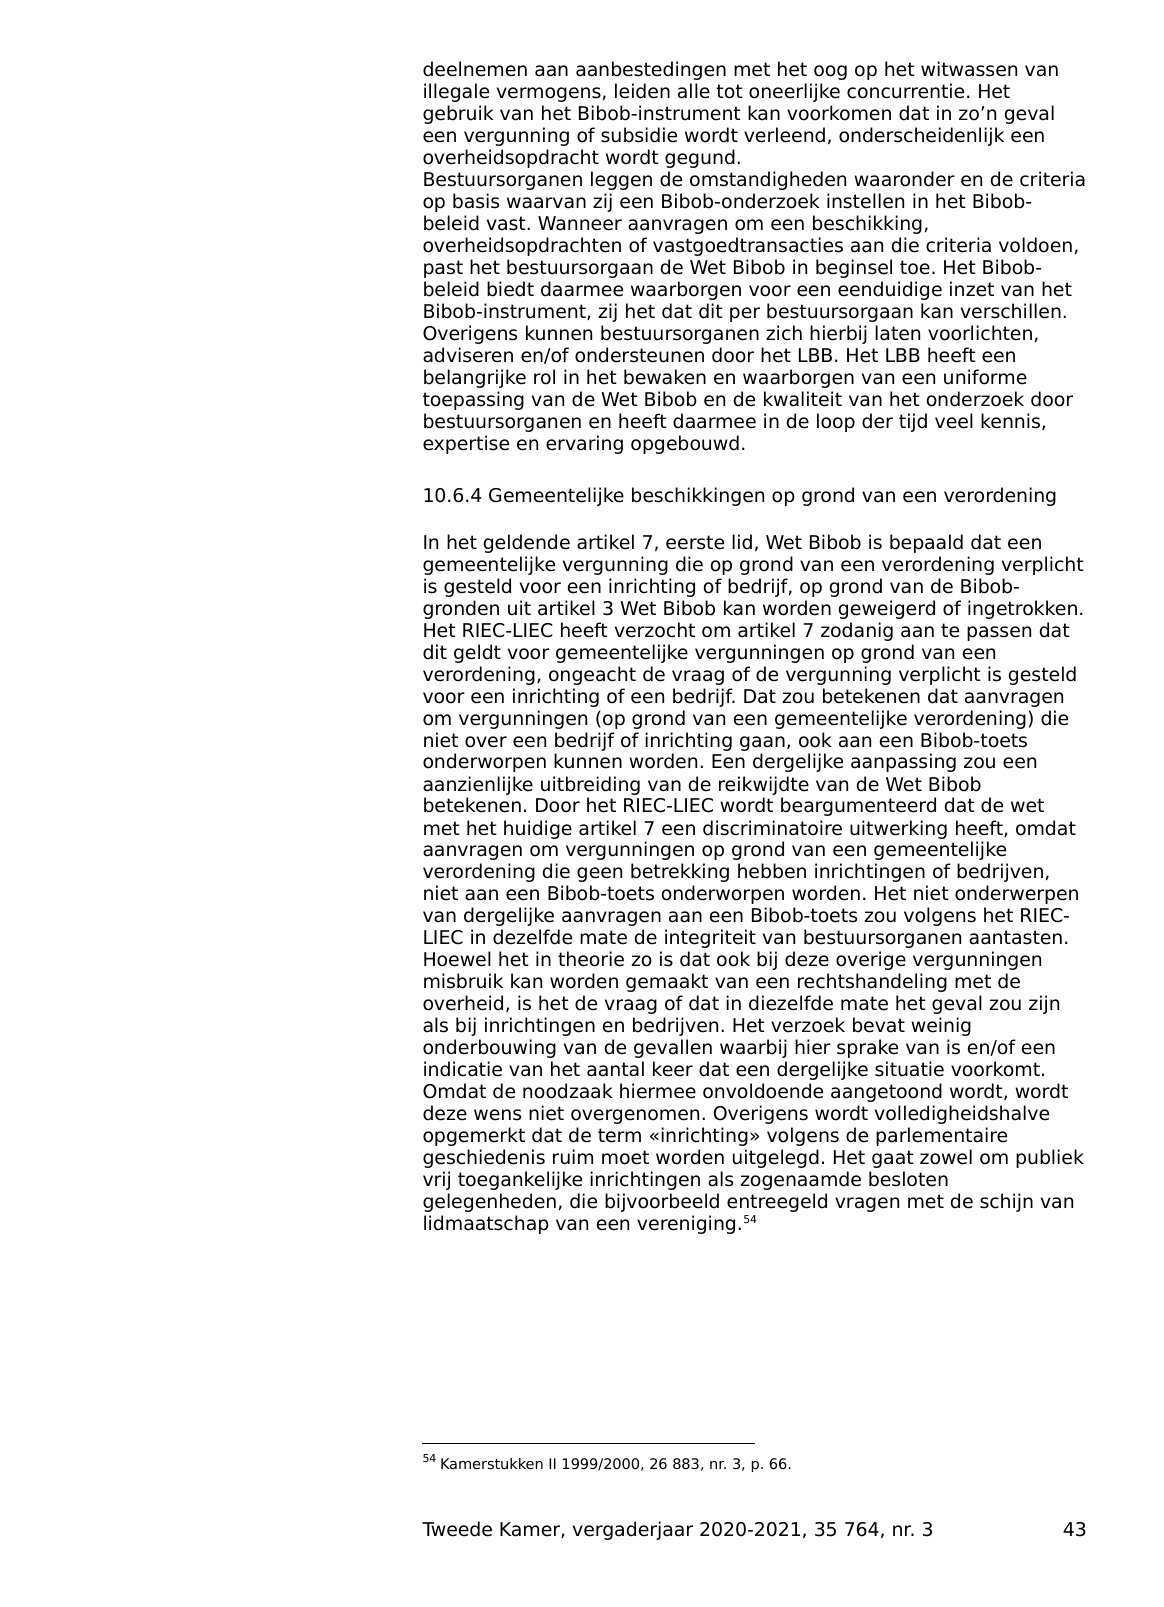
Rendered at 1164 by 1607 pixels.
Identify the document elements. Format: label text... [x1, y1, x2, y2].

subtitle 10.6.4 Gemeentelijke beschikkingen op grond van een verordening [422, 485, 1087, 507]
text deelnemen aan aanbestedingen met het oog op het witwassen van illegale vermogens, leiden alle tot oneerlijke concurrentie. Het gebruik van het Bibob-instrument kan voorkomen dat in zo’n geval een vergunning of subsidie wordt verleend, onderscheidenlijk een overheidsopdracht wordt gegund. [422, 59, 1087, 169]
text Bestuursorganen leggen de omstandigheden waaronder en de criteria op basis waarvan zij een Bibob-onderzoek instellen in het Bibob-beleid vast. Wanneer aanvragen om een beschikking, overheidsopdrachten of vastgoedtransacties aan die criteria voldoen, past het bestuursorgaan de Wet Bibob in beginsel toe. Het Bibob-beleid biedt daarmee waarborgen voor een eenduidige inzet van het Bibob-instrument, zij het dat dit per bestuursorgaan kan verschillen. [422, 169, 1087, 323]
text In het geldende artikel 7, eerste lid, Wet Bibob is bepaald dat een gemeentelijke vergunning die op grond van een verordening verplicht is gesteld voor een inrichting of bedrijf, op grond van de Bibob-gronden uit artikel 3 Wet Bibob kan worden geweigerd of ingetrokken. Het RIEC-LIEC heeft verzocht om artikel 7 zodanig aan te passen dat dit geldt voor gemeentelijke vergunningen op grond van een verordening, ongeacht de vraag of de vergunning verplicht is gesteld voor een inrichting of een bedrijf. Dat zou betekenen dat aanvragen om vergunningen (op grond van een gemeentelijke verordening) die niet over een bedrijf of inrichting gaan, ook aan een Bibob-toets onderworpen kunnen worden. Een dergelijke aanpassing zou een aanzienlijke uitbreiding van de reikwijdte van de Wet Bibob betekenen. Door het RIEC-LIEC wordt beargumenteerd dat de wet met het huidige artikel 7 een discriminatoire uitwerking heeft, omdat aanvragen om vergunningen op grond van een gemeentelijke verordening die geen betrekking hebben inrichtingen of bedrijven, niet aan een Bibob-toets onderworpen worden. Het niet onderwerpen van dergelijke aanvragen aan een Bibob-toets zou volgens het RIEC-LIEC in dezelfde mate de integriteit van bestuursorganen aantasten. Hoewel het in theorie zo is dat ook bij deze overige vergunningen misbruik kan worden gemaakt van een rechtshandeling met de overheid, is het de vraag of dat in diezelfde mate het geval zou zijn als bij inrichtingen en bedrijven. Het verzoek bevat weinig onderbouwing van de gevallen waarbij hier sprake van is en/of een indicatie van het aantal keer dat een dergelijke situatie voorkomt. Omdat de noodzaak hiermee onvoldoende aangetoond wordt, wordt deze wens niet overgenomen. Overigens wordt volledigheidshalve opgemerkt dat de term «inrichting» volgens de parlementaire geschiedenis ruim moet worden uitgelegd. Het gaat zowel om publiek vrij toegankelijke inrichtingen als zogenaamde besloten gelegenheden, die bijvoorbeeld entreegeld vragen met de schijn van lidmaatschap van een vereniging. [422, 532, 1087, 1235]
text Overigens kunnen bestuursorganen zich hierbij laten voorlichten, adviseren en/of ondersteunen door het LBB. Het LBB heeft een belangrijke rol in het bewaken en waarborgen van een uniforme toepassing van de Wet Bibob en de kwaliteit van het onderzoek door bestuursorganen en heeft daarmee in de loop der tijd veel kennis, expertise en ervaring opgebouwd. [422, 323, 1087, 455]
text Kamerstukken II 1999/2000, 26 883, nr. 3, p. 66. [422, 1452, 1087, 1474]
